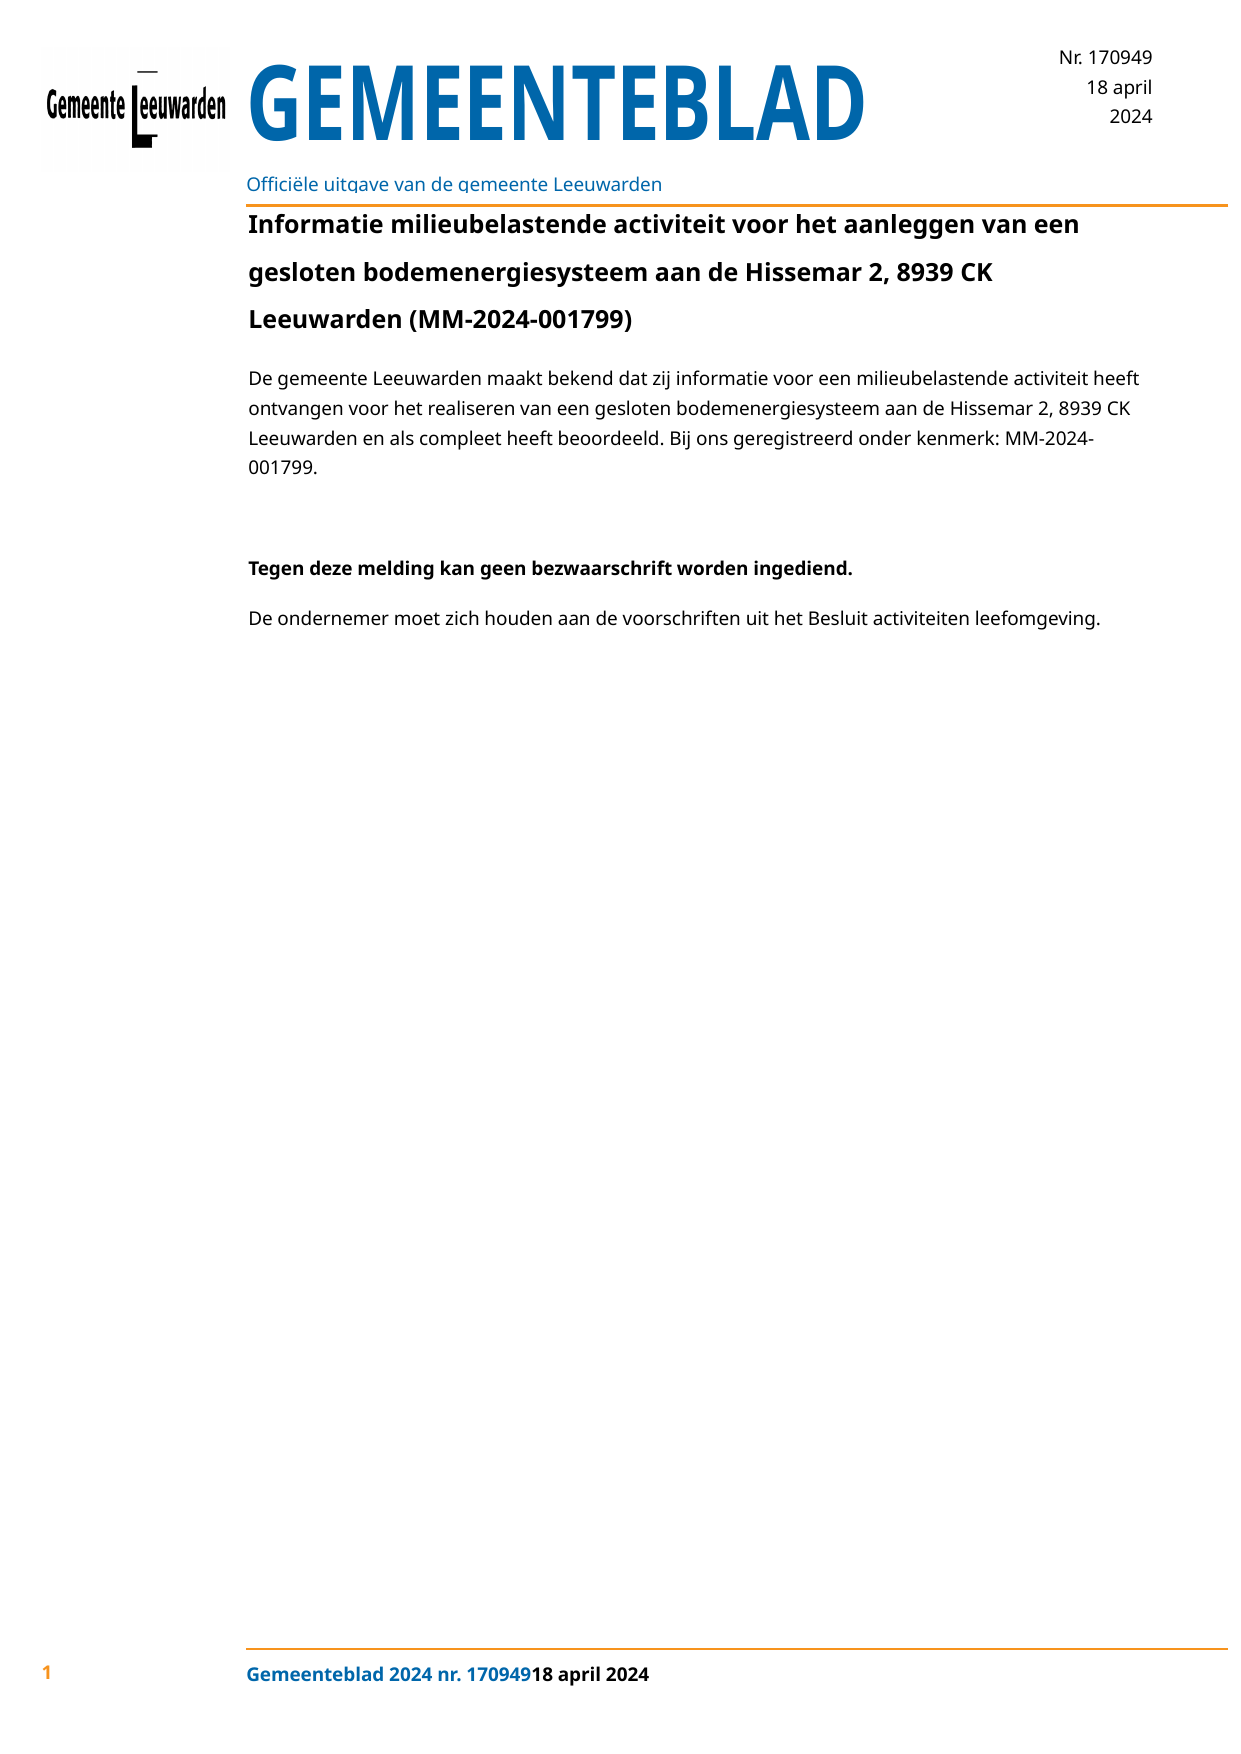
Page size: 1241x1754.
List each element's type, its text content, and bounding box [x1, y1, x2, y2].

text De gemeente Leeuwarden maakt bekend dat zij informatie voor een milieubelastende activiteit heeft ontvangen voor het realiseren van een gesloten bodemenergiesysteem aan de Hissemar 2, 8939 CK Leeuwarden en als compleet heeft beoordeeld. Bij ons geregistreerd onder kenmerk: MM-2024-001799. [248, 366, 1152, 480]
picture [41, 47, 231, 172]
text Informatie milieubelastende activiteit voor het aanleggen van een gesloten bodemenergiesysteem aan de Hissemar 2, 8939 CK Leeuwarden (MM-2024-001799) [248, 207, 1152, 336]
text Tegen deze melding kan geen bezwaarschrift worden ingediend. [248, 555, 1152, 581]
text De ondernemer moet zich houden aan de voorschriften uit het Besluit activiteiten leefomgeving. [248, 606, 1152, 631]
